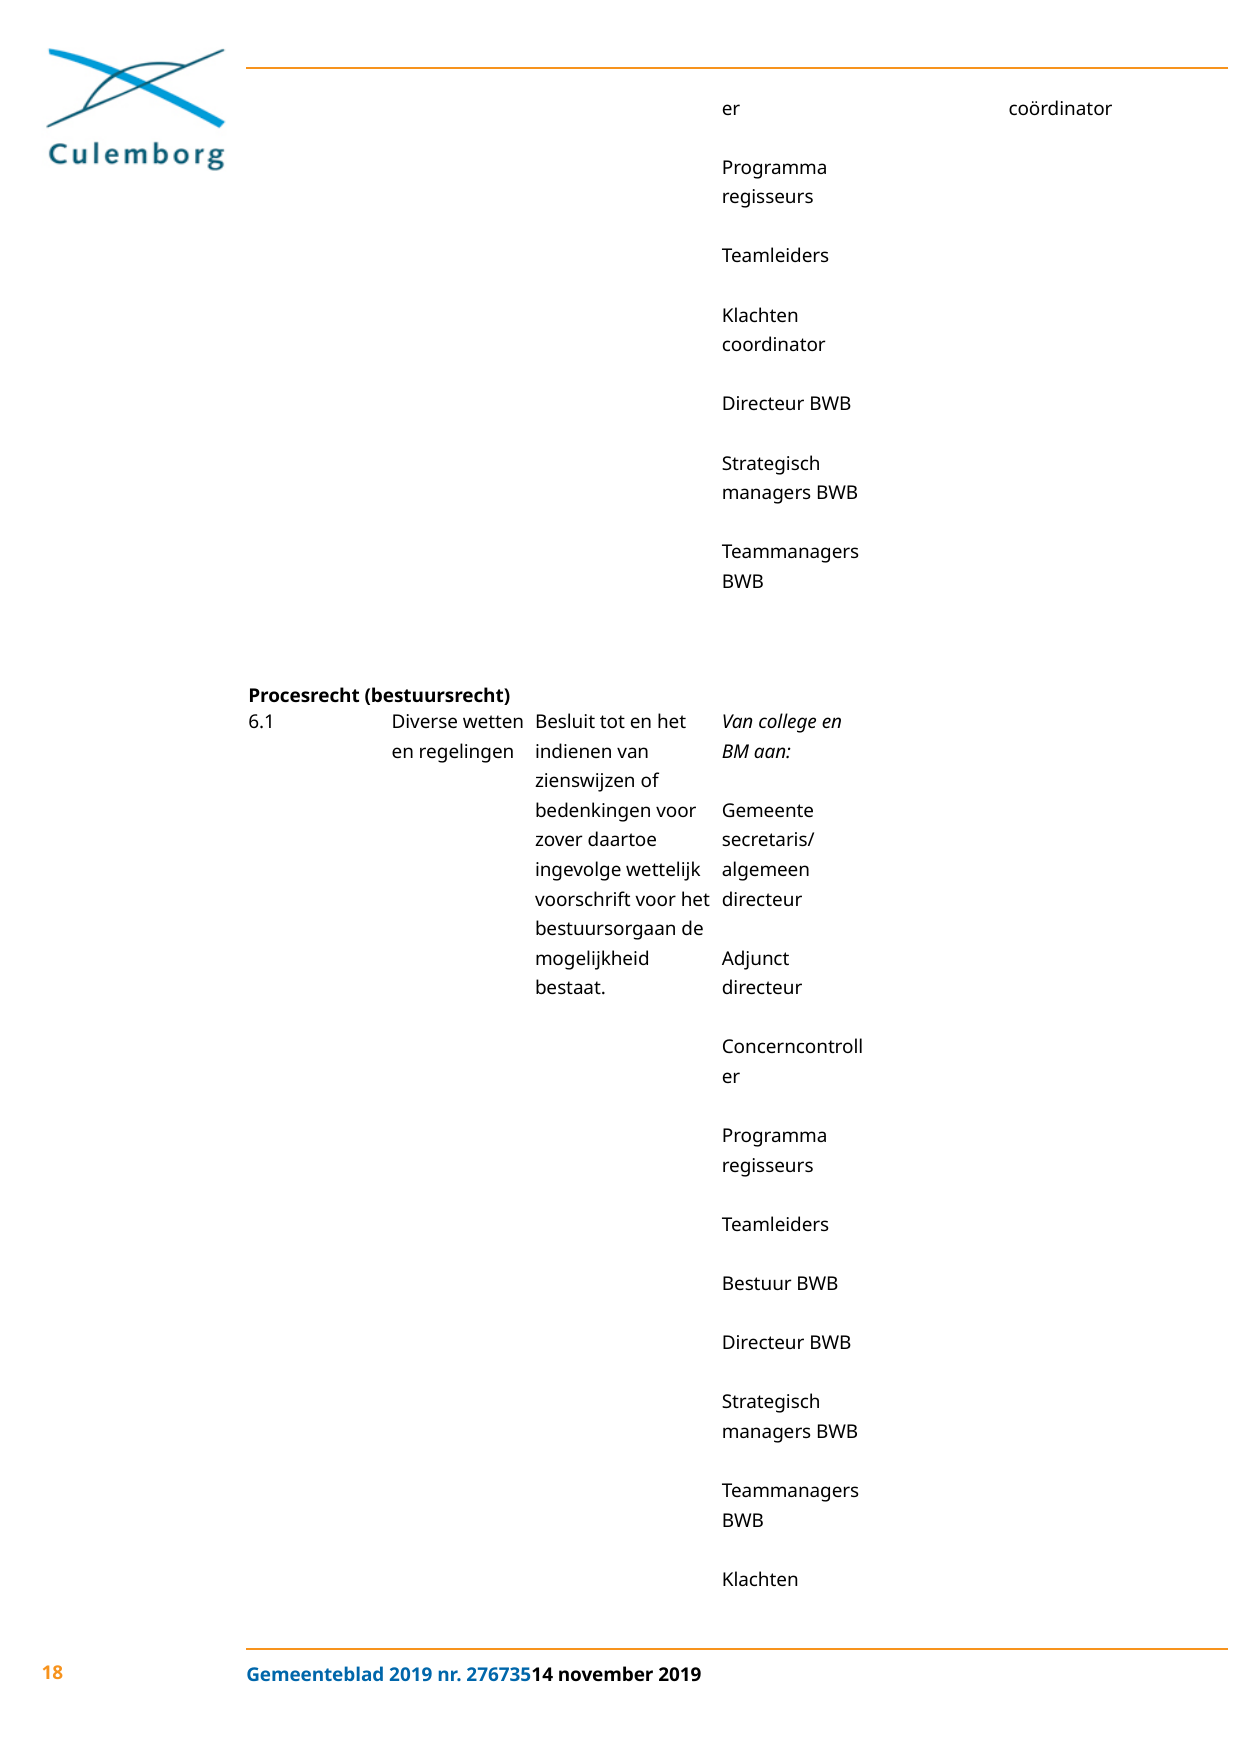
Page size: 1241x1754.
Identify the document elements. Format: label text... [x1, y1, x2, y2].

table_cell Procesrecht (bestuursrecht) [248, 683, 1152, 708]
table_cell [865, 708, 1008, 1592]
table_cell [391, 95, 535, 683]
table_cell Diverse wetten en regelingen [391, 708, 535, 1592]
table_cell Van college en BM aan: Gemeente secretaris/ algemeen directeur Adjunct directeur Concerncontroller Programma regisseurs Teamleiders Bestuur BWB Directeur BWB Strategisch managers BWB Teammanagers BWB Klachten [722, 708, 865, 1592]
table_cell Besluit tot en het indienen van zienswijzen of bedenkingen voor zover daartoe ingevolge wettelijk voorschrift voor het bestuursorgaan de mogelijkheid bestaat. [535, 708, 722, 1592]
table_cell [248, 95, 391, 683]
table_cell coördinator [1008, 95, 1152, 683]
picture [41, 47, 231, 172]
table_cell [865, 95, 1008, 683]
table_cell [535, 95, 722, 683]
table_cell 6.1 [248, 708, 391, 1592]
table_cell er Programma regisseurs Teamleiders Klachten coordinator Directeur BWB Strategisch managers BWB Teammanagers BWB [722, 95, 865, 683]
table_cell [1008, 708, 1152, 1592]
